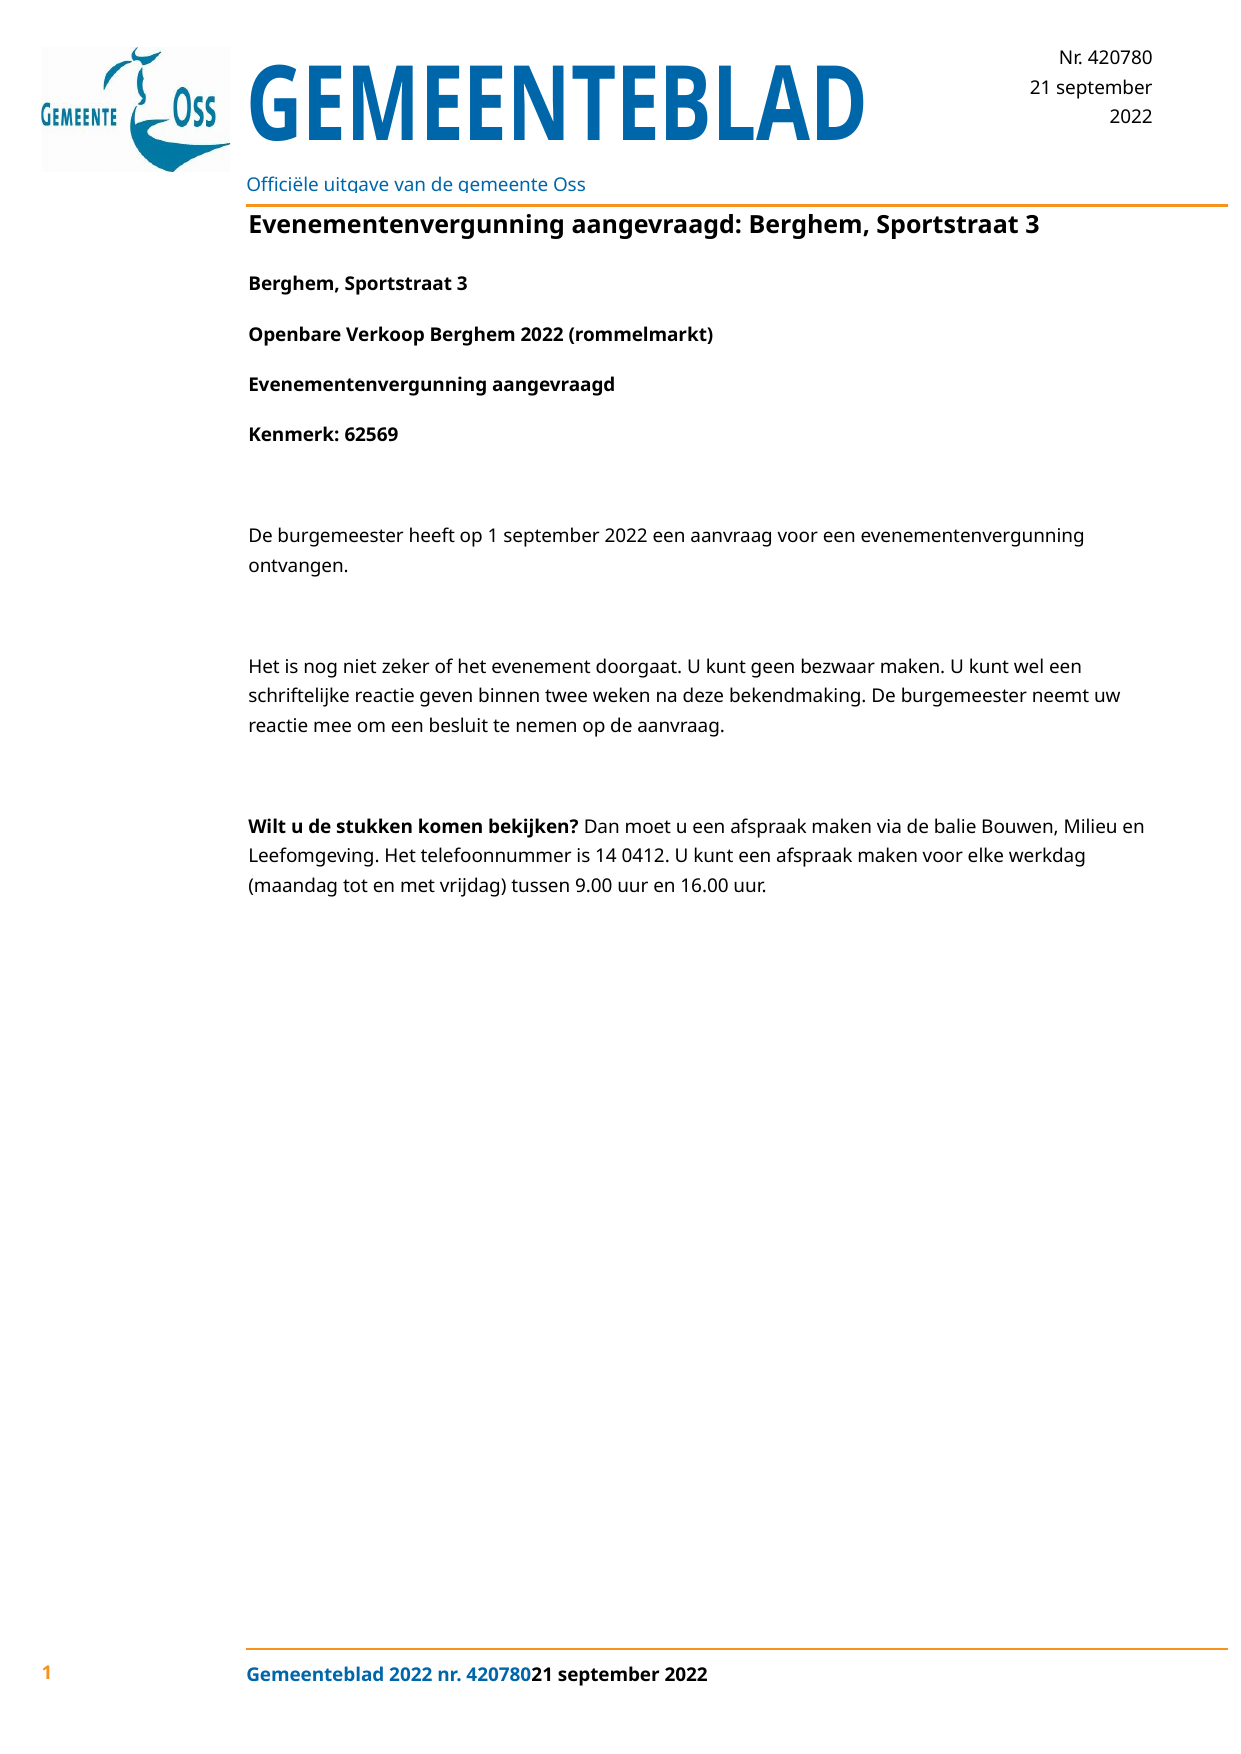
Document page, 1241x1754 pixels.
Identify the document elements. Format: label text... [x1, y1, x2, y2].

text Berghem, Sportstraat 3 [248, 270, 1152, 296]
text Openbare Verkoop Berghem 2022 (rommelmarkt) [248, 321, 1152, 346]
picture [41, 47, 231, 172]
text Evenementenvergunning aangevraagd: Berghem, Sportstraat 3 [248, 207, 1152, 241]
text Wilt u de stukken komen bekijken? Dan moet u een afspraak maken via de balie Bouwen, Milieu en Leefomgeving. Het telefoonnummer is 14 0412. U kunt een afspraak maken voor elke werkdag (maandag tot en met vrijdag) tussen 9.00 uur en 16.00 uur. [248, 813, 1152, 898]
text Het is nog niet zeker of het evenement doorgaat. U kunt geen bezwaar maken. U kunt wel een schriftelijke reactie geven binnen twee weken na deze bekendmaking. De burgemeester neemt uw reactie mee om een besluit te nemen op de aanvraag. [248, 653, 1152, 738]
text Evenementenvergunning aangevraagd [248, 371, 1152, 397]
text De burgemeester heeft op 1 september 2022 een aanvraag voor een evenementenvergunning ontvangen. [248, 522, 1152, 578]
text Kenmerk: 62569 [248, 422, 1152, 447]
